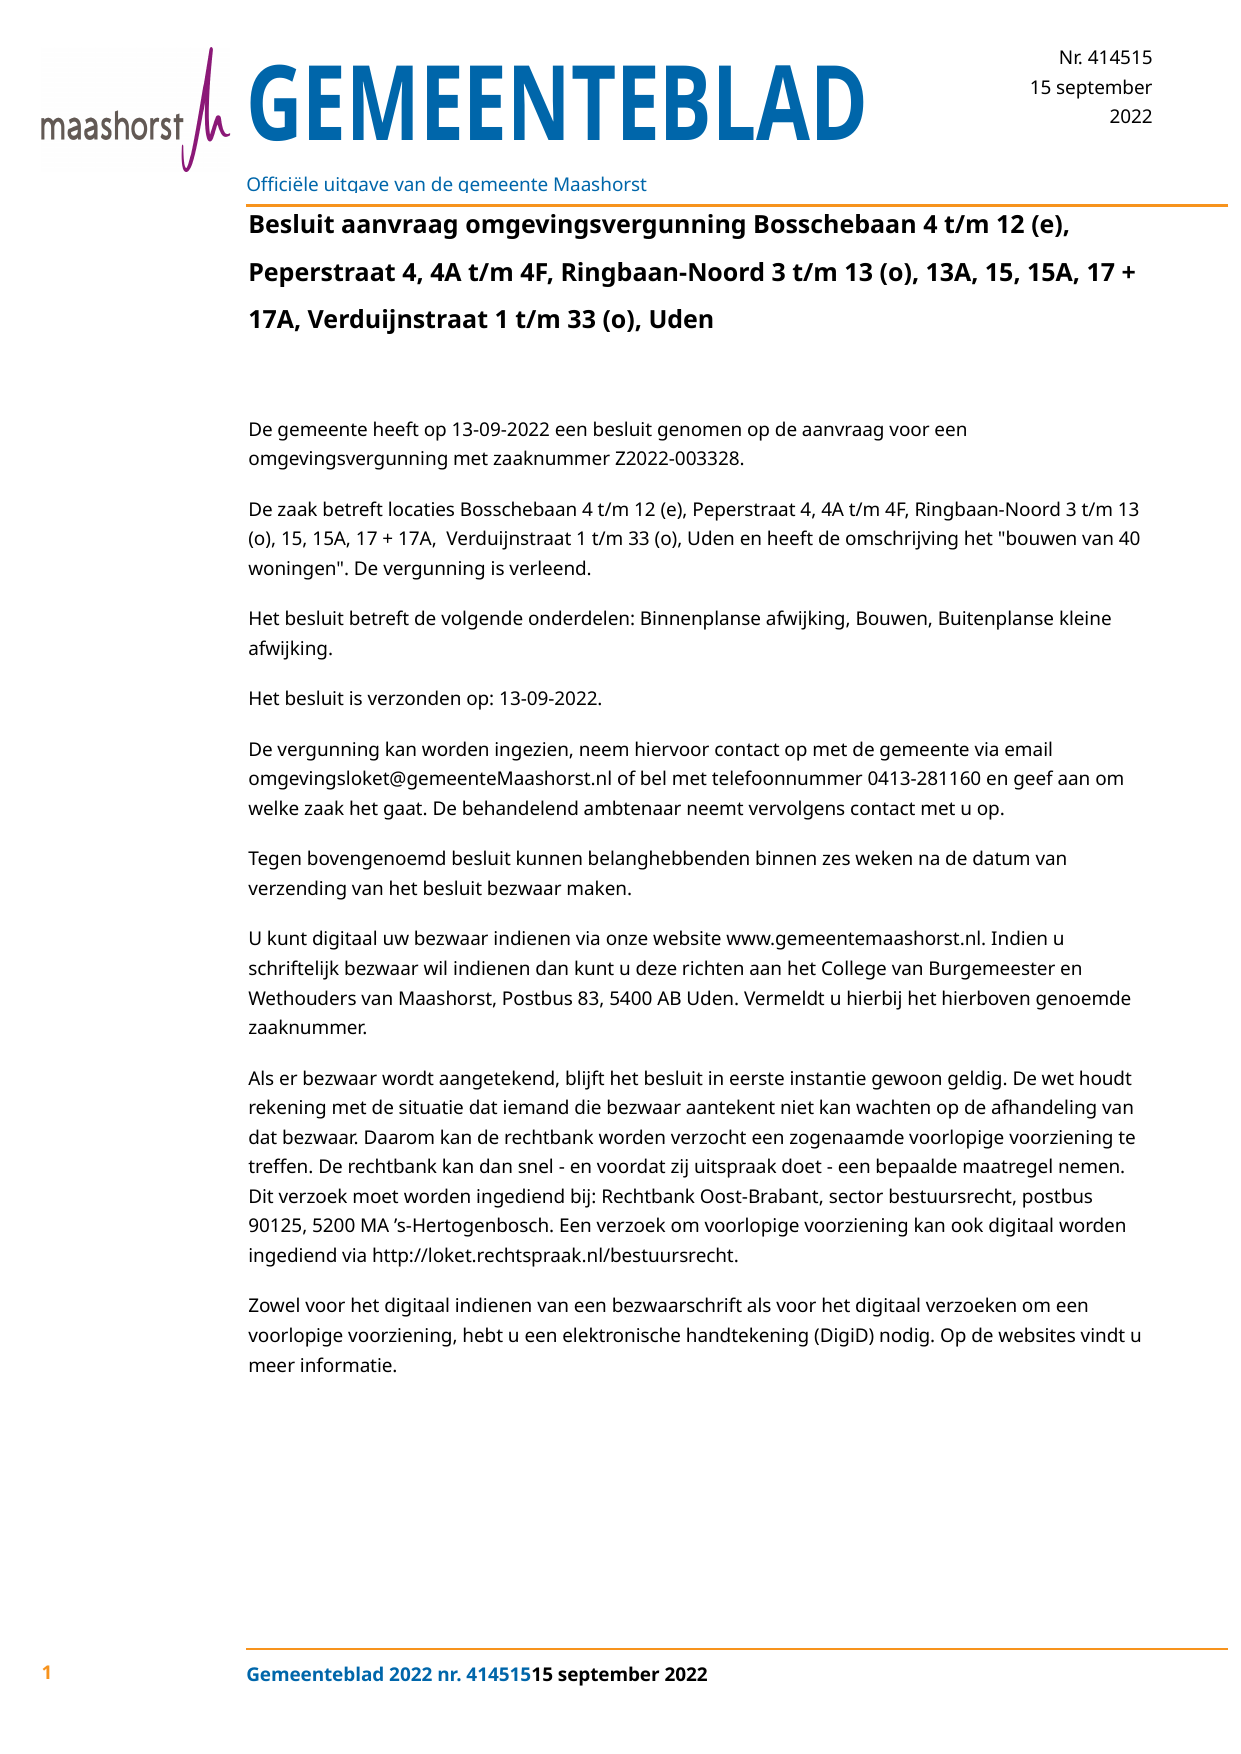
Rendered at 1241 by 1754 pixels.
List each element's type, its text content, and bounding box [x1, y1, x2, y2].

text Besluit aanvraag omgevingsvergunning Bosschebaan 4 t/m 12 (e), Peperstraat 4, 4A t/m 4F, Ringbaan-Noord 3 t/m 13 (o), 13A, 15, 15A, 17 + 17A, Verduijnstraat 1 t/m 33 (o), Uden [248, 207, 1152, 336]
text Het besluit is verzonden op: 13-09-2022. [248, 686, 1152, 711]
text De vergunning kan worden ingezien, neem hiervoor contact op met de gemeente via email omgevingsloket@gemeenteMaashorst.nl of bel met telefoonnummer 0413-281160 en geef aan om welke zaak het gaat. De behandelend ambtenaar neemt vervolgens contact met u op. [248, 736, 1152, 821]
text Zowel voor het digitaal indienen van een bezwaarschrift als voor het digitaal verzoeken om een voorlopige voorziening, hebt u een elektronische handtekening (DigiD) nodig. Op de websites vindt u meer informatie. [248, 1293, 1152, 1377]
text U kunt digitaal uw bezwaar indienen via onze website www.gemeentemaashorst.nl. Indien u schriftelijk bezwaar wil indienen dan kunt u deze richten aan het College van Burgemeester en Wethouders van Maashorst, Postbus 83, 5400 AB Uden. Vermeldt u hierbij het hierboven genoemde zaaknummer. [248, 926, 1152, 1040]
text Het besluit betreft de volgende onderdelen: Binnenplanse afwijking, Bouwen, Buitenplanse kleine afwijking. [248, 606, 1152, 661]
text Tegen bovengenoemd besluit kunnen belanghebbenden binnen zes weken na de datum van verzending van het besluit bezwaar maken. [248, 846, 1152, 901]
picture [41, 47, 231, 172]
text De zaak betreft locaties Bosschebaan 4 t/m 12 (e), Peperstraat 4, 4A t/m 4F, Ringbaan-Noord 3 t/m 13 (o), 15, 15A, 17 + 17A, Verduijnstraat 1 t/m 33 (o), Uden en heeft de omschrijving het "bouwen van 40 woningen". De vergunning is verleend. [248, 496, 1152, 581]
text De gemeente heeft op 13-09-2022 een besluit genomen op de aanvraag voor een omgevingsvergunning met zaaknummer Z2022-003328. [248, 416, 1152, 471]
text Als er bezwaar wordt aangetekend, blijft het besluit in eerste instantie gewoon geldig. De wet houdt rekening met de situatie dat iemand die bezwaar aantekent niet kan wachten op de afhandeling van dat bezwaar. Daarom kan de rechtbank worden verzocht een zogenaamde voorlopige voorziening te treffen. De rechtbank kan dan snel - en voordat zij uitspraak doet - een bepaalde maatregel nemen. Dit verzoek moet worden ingediend bij: Rechtbank Oost-Brabant, sector bestuursrecht, postbus 90125, 5200 MA ’s-Hertogenbosch. Een verzoek om voorlopige voorziening kan ook digitaal worden ingediend via http://loket.rechtspraak.nl/bestuursrecht. [248, 1065, 1152, 1268]
